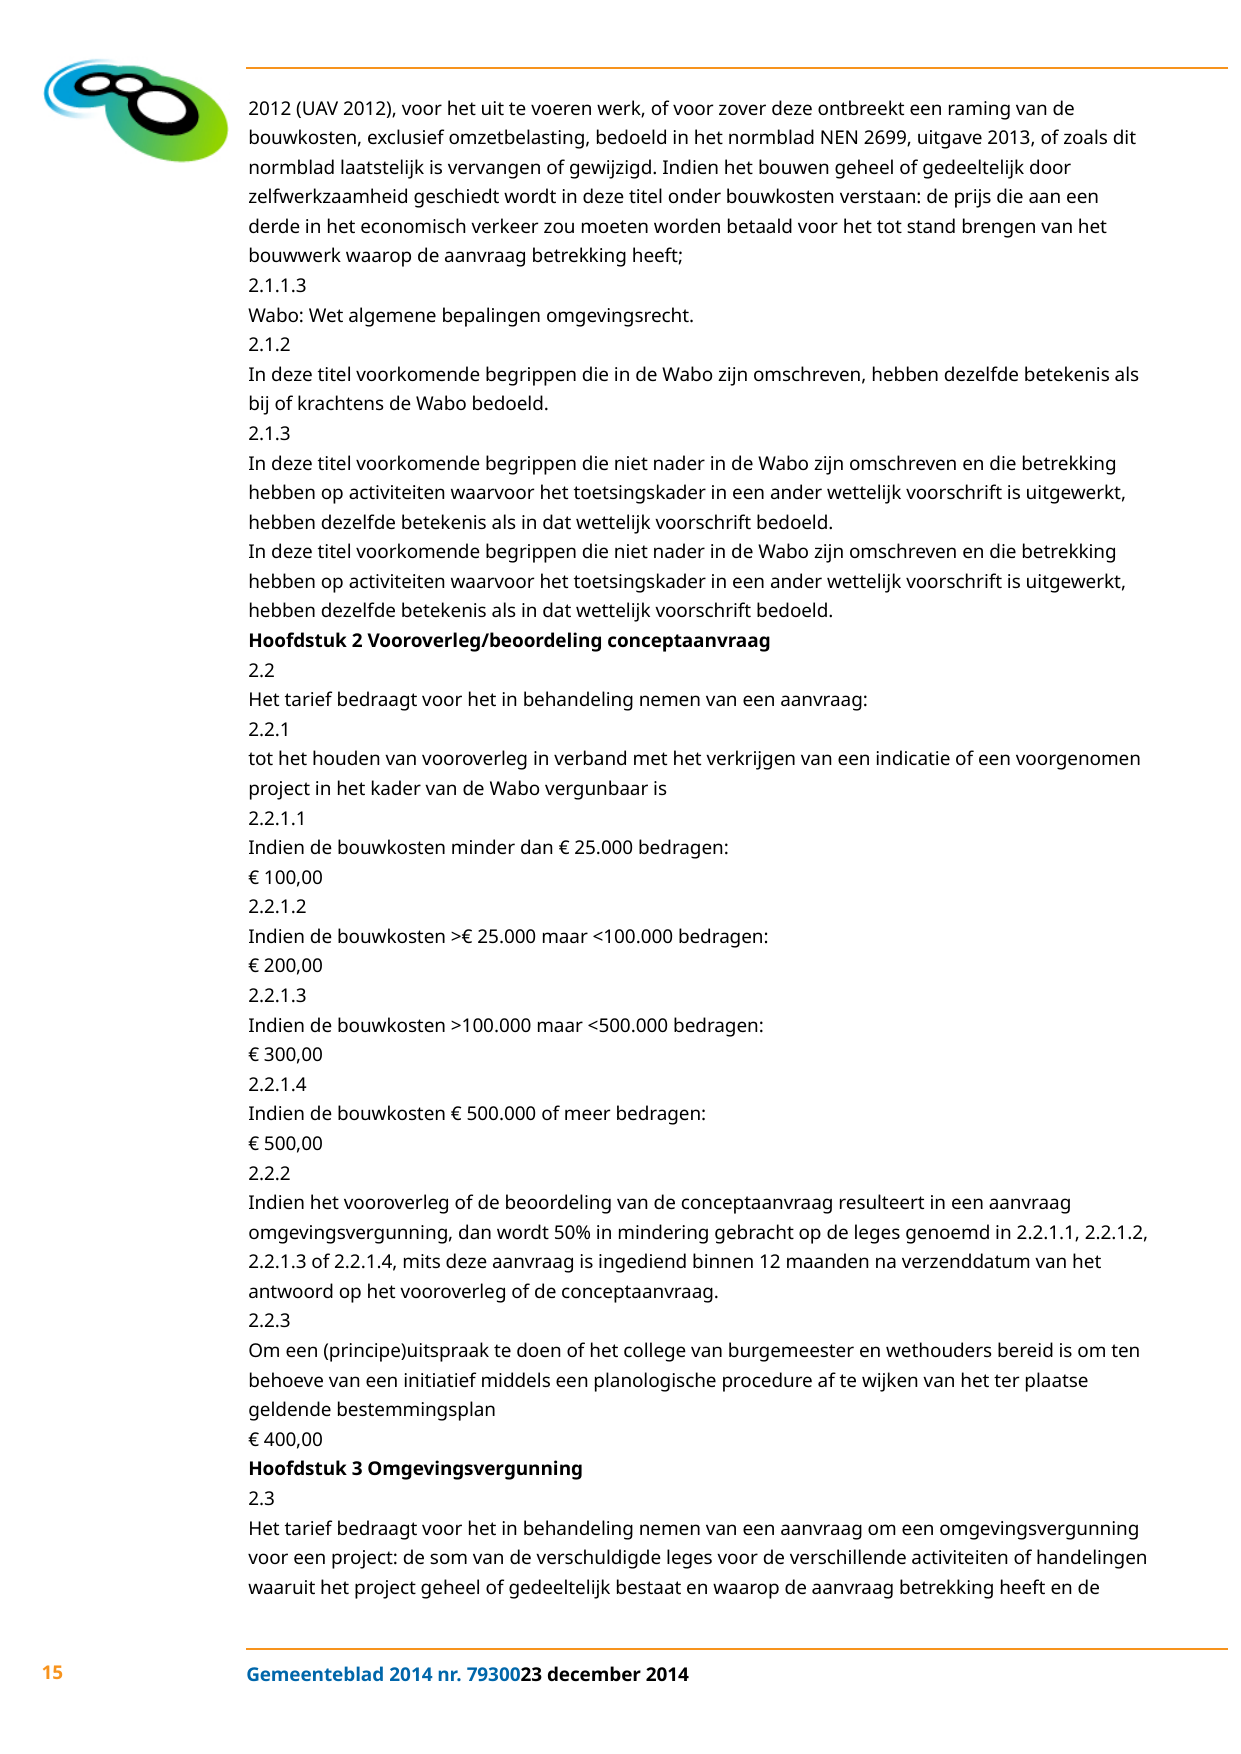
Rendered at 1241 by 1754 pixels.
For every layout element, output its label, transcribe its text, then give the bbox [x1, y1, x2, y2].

text Wabo: Wet algemene bepalingen omgevingsrecht. [248, 302, 1152, 328]
text 2012 (UAV 2012), voor het uit te voeren werk, of voor zover deze ontbreekt een raming van de bouwkosten, exclusief omzetbelasting, bedoeld in het normblad NEN 2699, uitgave 2013, of zoals dit normblad laatstelijk is vervangen of gewijzigd. Indien het bouwen geheel of gedeeltelijk door zelfwerkzaamheid geschiedt wordt in deze titel onder bouwkosten verstaan: de prijs die aan een derde in het economisch verkeer zou moeten worden betaald voor het tot stand brengen van het bouwwerk waarop de aanvraag betrekking heeft; [248, 95, 1152, 268]
text Indien de bouwkosten minder dan € 25.000 bedragen: [248, 834, 1152, 860]
text € 200,00 [248, 953, 1152, 978]
text Hoofdstuk 3 Omgevingsvergunning [248, 1456, 1152, 1481]
text Om een (principe)uitspraak te doen of het college van burgemeester en wethouders bereid is om ten behoeve van een initiatief middels een planologische procedure af te wijken van het ter plaatse geldende bestemmingsplan [248, 1337, 1152, 1422]
text Het tarief bedraagt voor het in behandeling nemen van een aanvraag: [248, 686, 1152, 712]
text 2.1.2 [248, 331, 1152, 357]
text € 400,00 [248, 1426, 1152, 1452]
text In deze titel voorkomende begrippen die niet nader in de Wabo zijn omschreven en die betrekking hebben op activiteiten waarvoor het toetsingskader in een ander wettelijk voorschrift is uitgewerkt, hebben dezelfde betekenis als in dat wettelijk voorschrift bedoeld. [248, 450, 1152, 535]
text € 100,00 [248, 864, 1152, 890]
text 2.2.1.2 [248, 893, 1152, 919]
text 2.2.3 [248, 1308, 1152, 1333]
text 2.1.3 [248, 420, 1152, 446]
text 2.2.1.3 [248, 982, 1152, 1008]
text € 500,00 [248, 1130, 1152, 1156]
text In deze titel voorkomende begrippen die in de Wabo zijn omschreven, hebben dezelfde betekenis als bij of krachtens de Wabo bedoeld. [248, 361, 1152, 416]
text 2.2.1 [248, 716, 1152, 742]
text € 300,00 [248, 1041, 1152, 1067]
text Het tarief bedraagt voor het in behandeling nemen van een aanvraag om een omgevingsvergunning voor een project: de som van de verschuldigde leges voor de verschillende activiteiten of handelingen waaruit het project geheel of gedeeltelijk bestaat en waarop de aanvraag betrekking heeft en de [248, 1515, 1152, 1600]
text In deze titel voorkomende begrippen die niet nader in de Wabo zijn omschreven en die betrekking hebben op activiteiten waarvoor het toetsingskader in een ander wettelijk voorschrift is uitgewerkt, hebben dezelfde betekenis als in dat wettelijk voorschrift bedoeld. [248, 538, 1152, 623]
text 2.3 [248, 1485, 1152, 1511]
text 2.2 [248, 657, 1152, 683]
picture [41, 47, 231, 172]
text 2.2.1.4 [248, 1071, 1152, 1097]
text Indien de bouwkosten >100.000 maar <500.000 bedragen: [248, 1012, 1152, 1038]
text tot het houden van vooroverleg in verband met het verkrijgen van een indicatie of een voorgenomen project in het kader van de Wabo vergunbaar is [248, 746, 1152, 801]
text 2.2.1.1 [248, 805, 1152, 831]
text Indien de bouwkosten >€ 25.000 maar <100.000 bedragen: [248, 923, 1152, 949]
text Indien het vooroverleg of de beoordeling van de conceptaanvraag resulteert in een aanvraag omgevingsvergunning, dan wordt 50% in mindering gebracht op de leges genoemd in 2.2.1.1, 2.2.1.2, 2.2.1.3 of 2.2.1.4, mits deze aanvraag is ingediend binnen 12 maanden na verzenddatum van het antwoord op het vooroverleg of de conceptaanvraag. [248, 1189, 1152, 1304]
text Indien de bouwkosten € 500.000 of meer bedragen: [248, 1101, 1152, 1126]
text 2.2.2 [248, 1160, 1152, 1186]
text 2.1.1.3 [248, 272, 1152, 298]
text Hoofdstuk 2 Vooroverleg/beoordeling conceptaanvraag [248, 627, 1152, 653]
